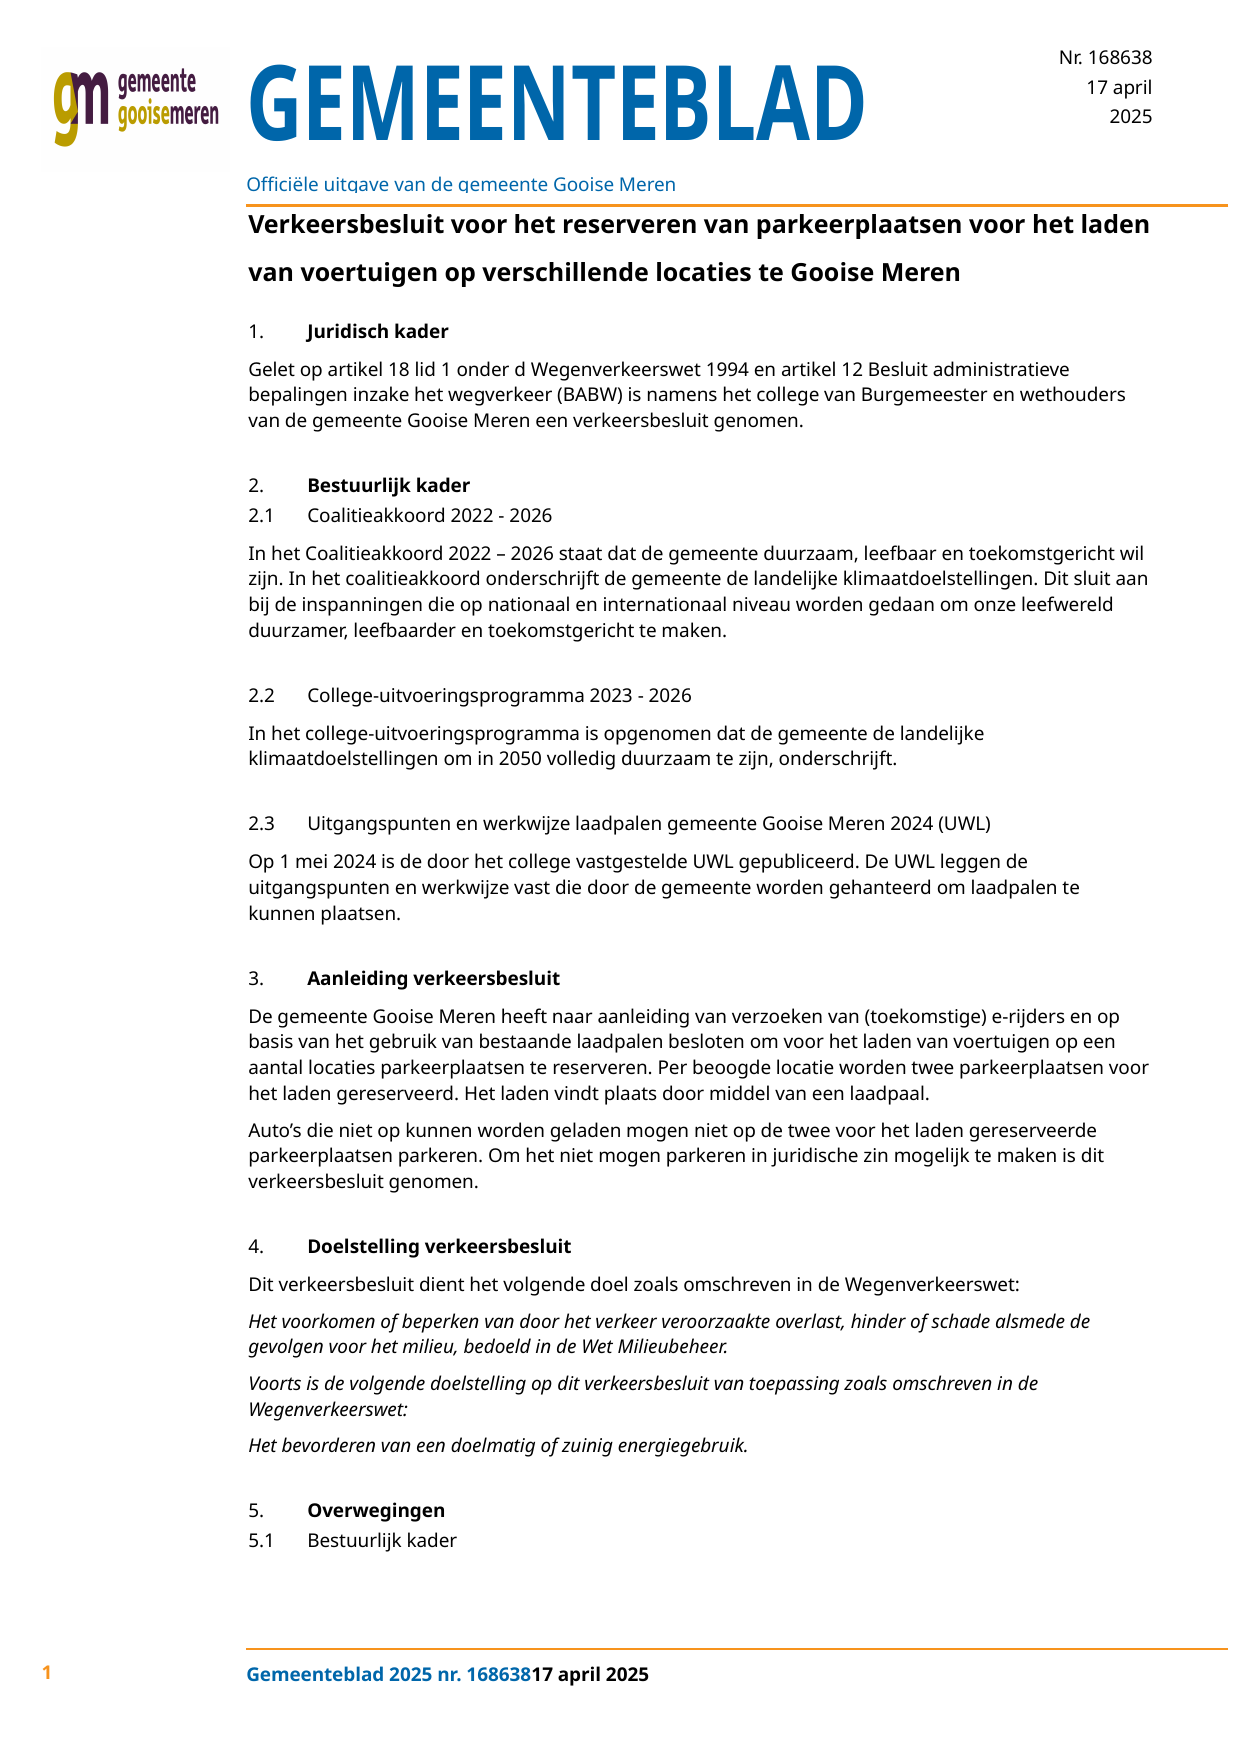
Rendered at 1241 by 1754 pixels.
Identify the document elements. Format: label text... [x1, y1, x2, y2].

list Uitgangspunten en werkwijze laadpalen gemeente Gooise Meren 2024 (UWL) [248, 811, 1152, 836]
list Bestuurlijk kader [248, 1527, 1152, 1553]
text Het voorkomen of beperken van door het verkeer veroorzaakte overlast, hinder of schade alsmede de gevolgen voor het milieu, bedoeld in de Wet Milieubeheer. [248, 1308, 1152, 1359]
list College-uitvoeringsprogramma 2023 - 2026 [248, 682, 1152, 708]
text In het college-uitvoeringsprogramma is opgenomen dat de gemeente de landelijke klimaatdoelstellingen om in 2050 volledig duurzaam te zijn, onderschrijft. [248, 720, 1152, 771]
text Voorts is de volgende doelstelling op dit verkeersbesluit van toepassing zoals omschreven in de Wegenverkeerswet: [248, 1370, 1152, 1422]
text Verkeersbesluit voor het reserveren van parkeerplaatsen voor het laden van voertuigen op verschillende locaties te Gooise Meren [248, 207, 1152, 288]
text Op 1 mei 2024 is de door het college vastgestelde UWL gepubliceerd. De UWL leggen de uitgangspunten en werkwijze vast die door de gemeente worden gehanteerd om laadpalen te kunnen plaatsen. [248, 848, 1152, 926]
list Coalitieakkoord 2022 - 2026 [248, 502, 1152, 528]
text In het Coalitieakkoord 2022 – 2026 staat dat de gemeente duurzaam, leefbaar en toekomstgericht wil zijn. In het coalitieakkoord onderschrijft de gemeente de landelijke klimaatdoelstellingen. Dit sluit aan bij de inspanningen die op nationaal en internationaal niveau worden gedaan om onze leefwereld duurzamer, leefbaarder en toekomstgericht te maken. [248, 540, 1152, 643]
list Overwegingen [248, 1498, 1152, 1523]
list Doelstelling verkeersbesluit [248, 1233, 1152, 1259]
text Auto’s die niet op kunnen worden geladen mogen niet op de twee voor het laden gereserveerde parkeerplaatsen parkeren. Om het niet mogen parkeren in juridische zin mogelijk te maken is dit verkeersbesluit genomen. [248, 1117, 1152, 1194]
picture [41, 47, 231, 172]
text De gemeente Gooise Meren heeft naar aanleiding van verzoeken van (toekomstige) e-rijders en op basis van het gebruik van bestaande laadpalen besloten om voor het laden van voertuigen op een aantal locaties parkeerplaatsen te reserveren. Per beoogde locatie worden twee parkeerplaatsen voor het laden gereserveerd. Het laden vindt plaats door middel van een laadpaal. [248, 1003, 1152, 1106]
list Bestuurlijk kader [248, 472, 1152, 498]
text Dit verkeersbesluit dient het volgende doel zoals omschreven in de Wegenverkeerswet: [248, 1271, 1152, 1297]
list Aanleiding verkeersbesluit [248, 965, 1152, 991]
text Het bevorderen van een doelmatig of zuinig energiegebruik. [248, 1433, 1152, 1458]
list Juridisch kader [248, 318, 1152, 344]
text Gelet op artikel 18 lid 1 onder d Wegenverkeerswet 1994 en artikel 12 Besluit administratieve bepalingen inzake het wegverkeer (BABW) is namens het college van Burgemeester en wethouders van de gemeente Gooise Meren een verkeersbesluit genomen. [248, 356, 1152, 433]
